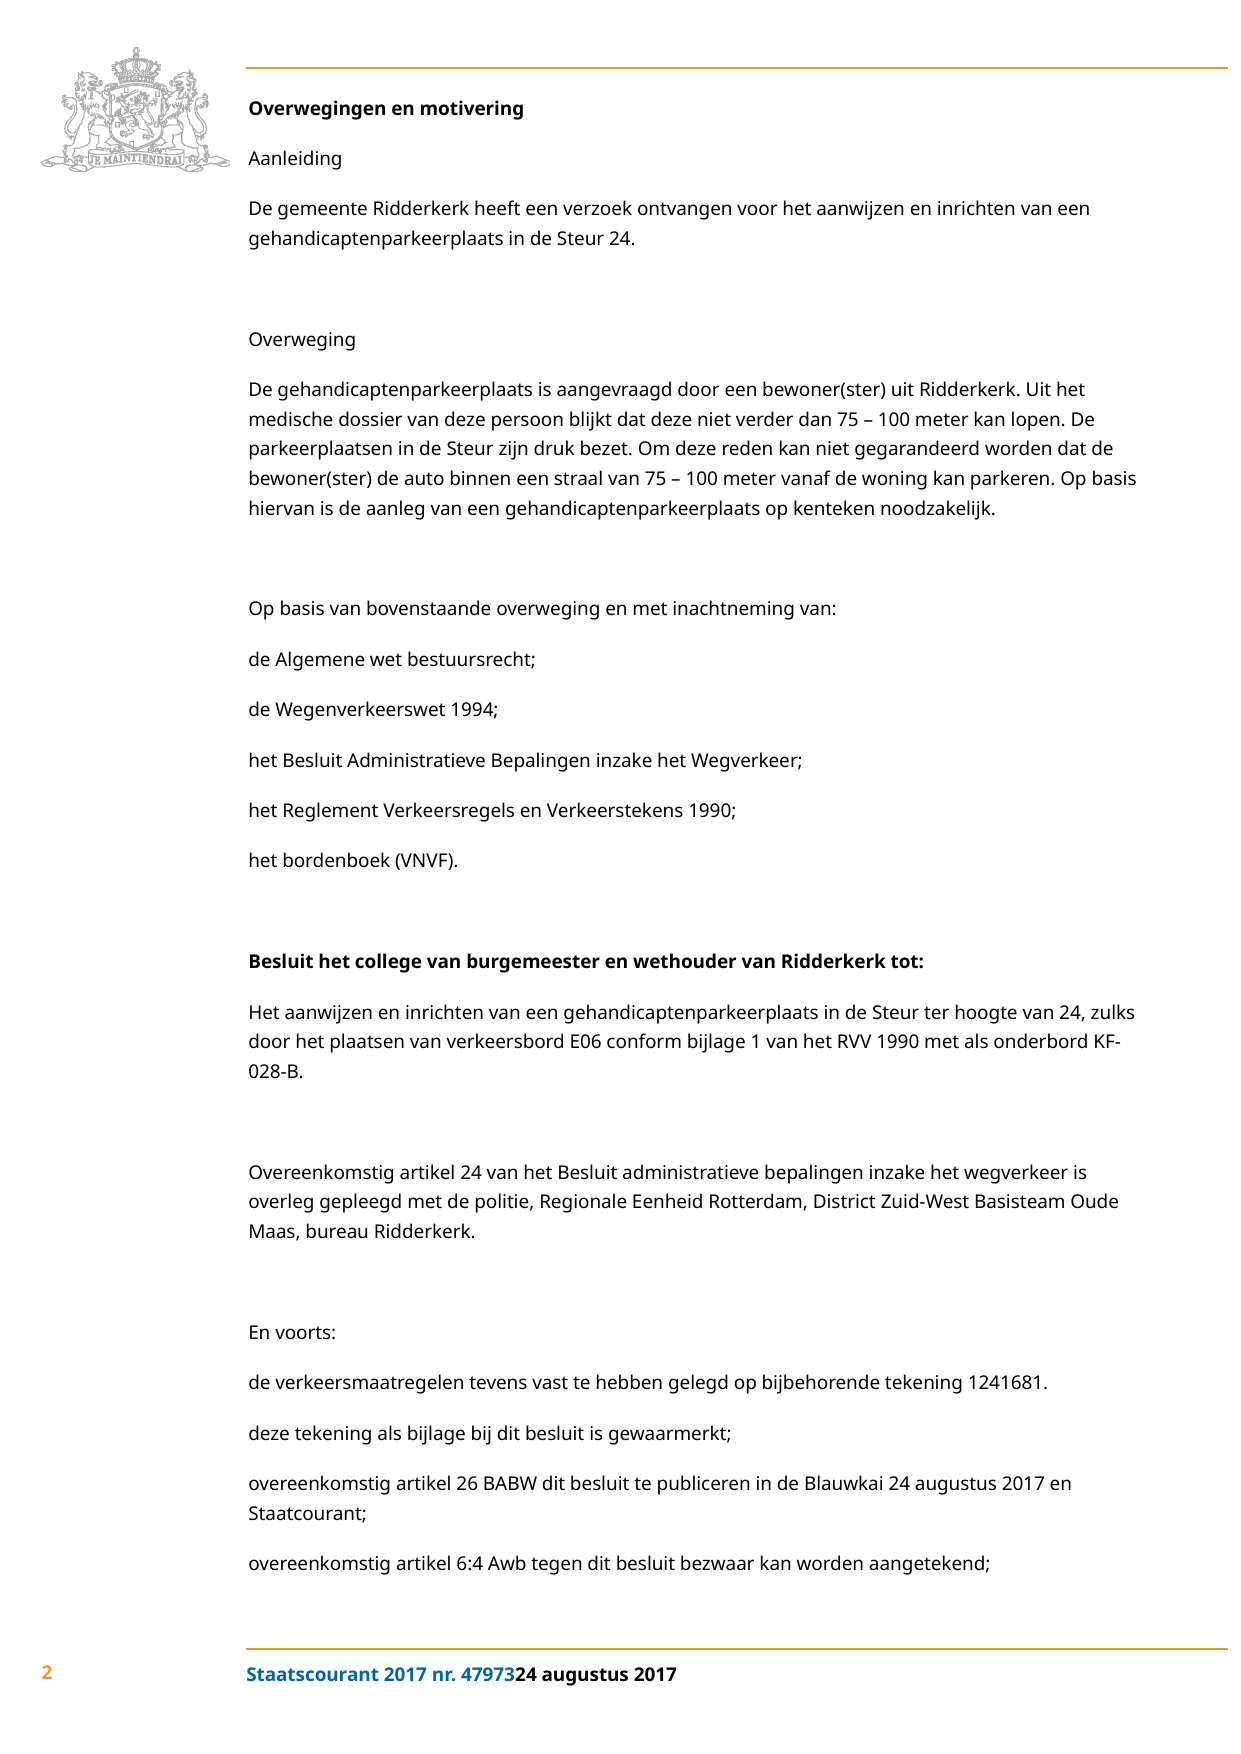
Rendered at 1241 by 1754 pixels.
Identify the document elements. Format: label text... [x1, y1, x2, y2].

text overeenkomstig artikel 26 BABW dit besluit te publiceren in de Blauwkai 24 augustus 2017 en Staatcourant; [248, 1470, 1152, 1526]
text Besluit het college van burgemeester en wethouder van Ridderkerk tot: [248, 948, 1152, 974]
text de verkeersmaatregelen tevens vast te hebben gelegd op bijbehorende tekening 1241681. [248, 1369, 1152, 1395]
text Het aanwijzen en inrichten van een gehandicaptenparkeerplaats in de Steur ter hoogte van 24, zulks door het plaatsen van verkeersbord E06 conform bijlage 1 van het RVV 1990 met als onderbord KF-028-B. [248, 999, 1152, 1084]
text Overweging [248, 326, 1152, 352]
text De gehandicaptenparkeerplaats is aangevraagd door een bewoner(ster) uit Ridderkerk. Uit het medische dossier van deze persoon blijkt dat deze niet verder dan 75 – 100 meter kan lopen. De parkeerplaatsen in de Steur zijn druk bezet. Om deze reden kan niet gegarandeerd worden dat de bewoner(ster) de auto binnen een straal van 75 – 100 meter vanaf de woning kan parkeren. Op basis hiervan is de aanleg van een gehandicaptenparkeerplaats op kenteken noodzakelijk. [248, 376, 1152, 521]
text overeenkomstig artikel 6:4 Awb tegen dit besluit bezwaar kan worden aangetekend; [248, 1550, 1152, 1576]
text het bordenboek (VNVF). [248, 848, 1152, 873]
text het Besluit Administratieve Bepalingen inzake het Wegverkeer; [248, 747, 1152, 773]
text het Reglement Verkeersregels en Verkeerstekens 1990; [248, 797, 1152, 823]
text Overeenkomstig artikel 24 van het Besluit administratieve bepalingen inzake het wegverkeer is overleg gepleegd met de politie, Regionale Eenheid Rotterdam, District Zuid-West Basisteam Oude Maas, bureau Ridderkerk. [248, 1159, 1152, 1244]
text Op basis van bovenstaande overweging en met inachtneming van: [248, 596, 1152, 621]
text Aanleiding [248, 145, 1152, 171]
text de Wegenverkeerswet 1994; [248, 696, 1152, 722]
text de Algemene wet bestuursrecht; [248, 646, 1152, 672]
text Overwegingen en motivering [248, 95, 1152, 121]
text De gemeente Ridderkerk heeft een verzoek ontvangen voor het aanwijzen en inrichten van een gehandicaptenparkeerplaats in de Steur 24. [248, 196, 1152, 251]
text En voorts: [248, 1319, 1152, 1345]
text deze tekening als bijlage bij dit besluit is gewaarmerkt; [248, 1420, 1152, 1446]
picture [41, 47, 231, 172]
